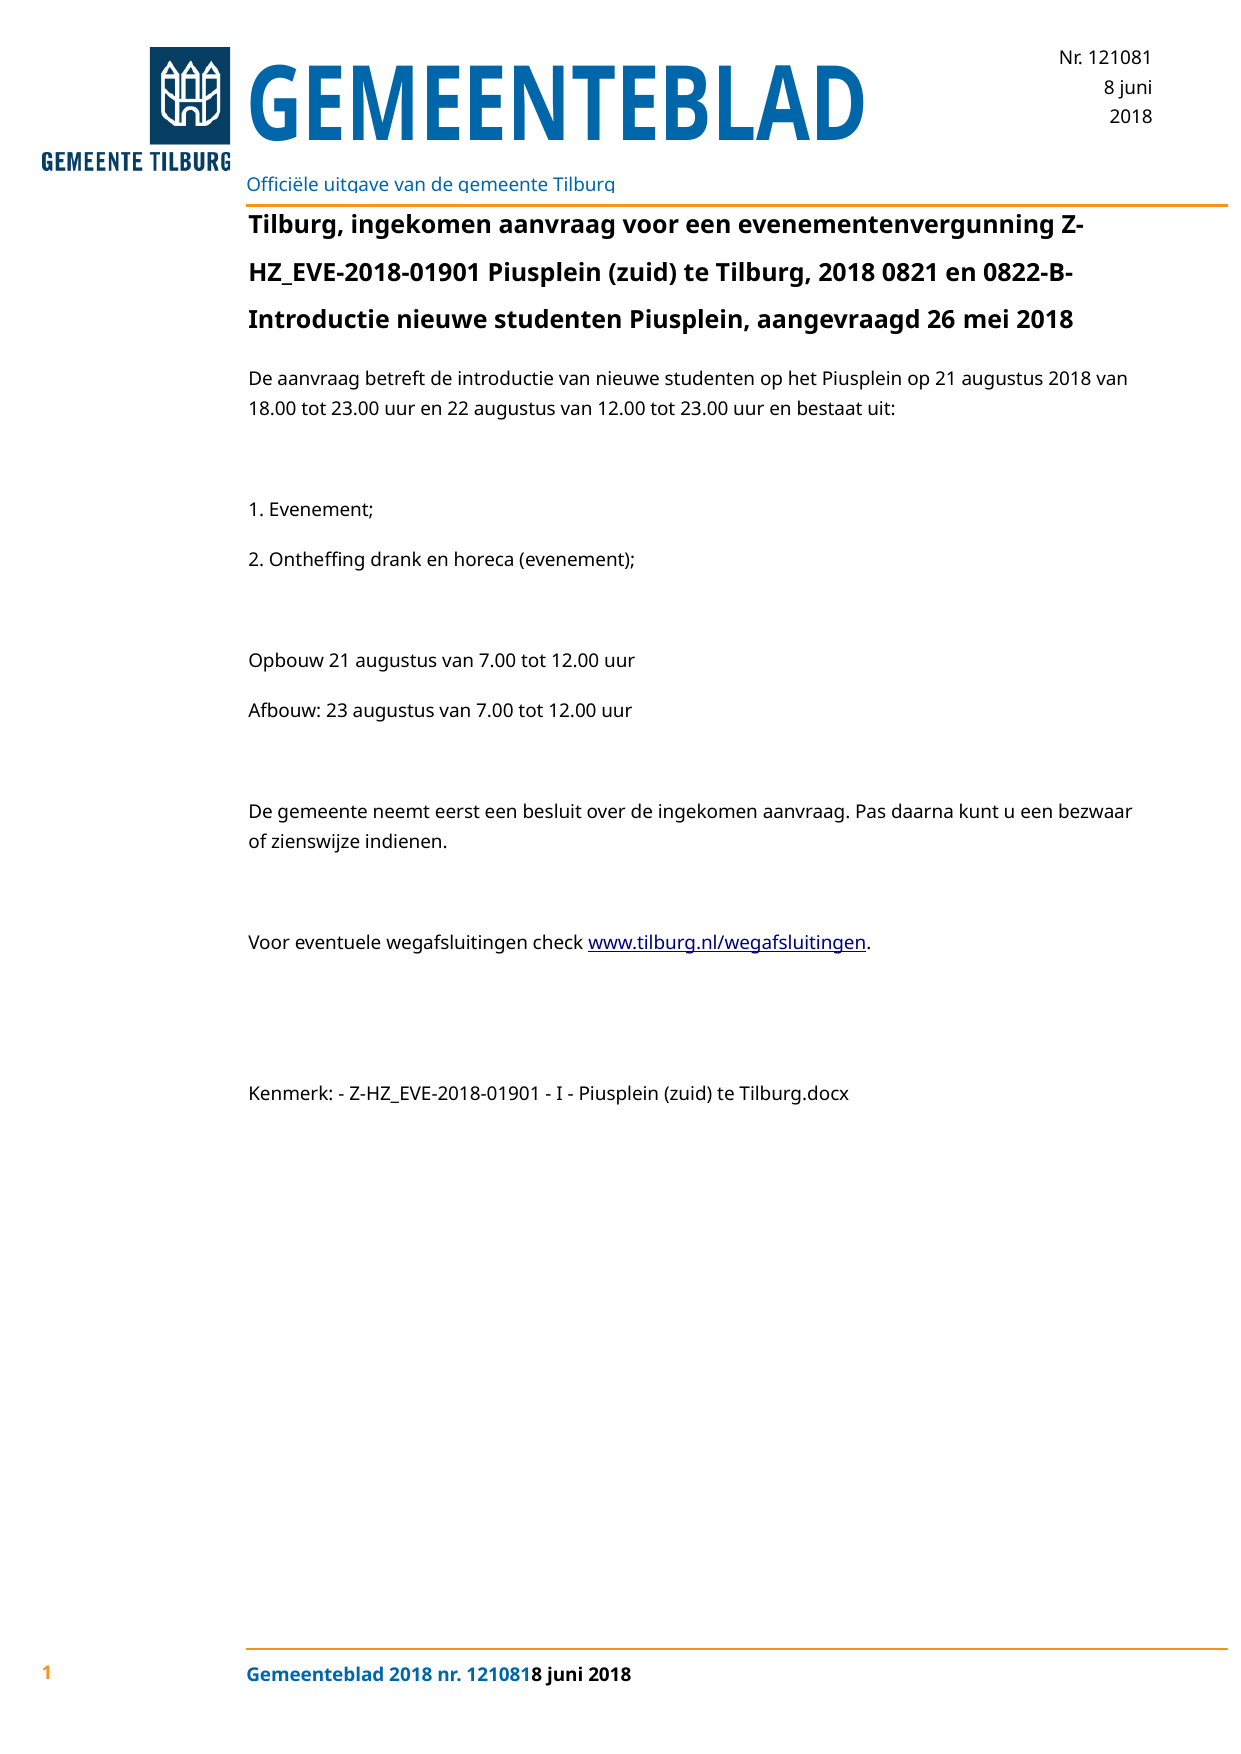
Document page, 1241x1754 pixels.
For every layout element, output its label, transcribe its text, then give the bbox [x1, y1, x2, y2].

text Voor eventuele wegafsluitingen check www.tilburg.nl/wegafsluitingen. [248, 929, 1152, 954]
text Opbouw 21 augustus van 7.00 tot 12.00 uur [248, 647, 1152, 673]
text Kenmerk: - Z-HZ_EVE-2018-01901 - I - Piusplein (zuid) te Tilburg.docx [248, 1080, 1152, 1106]
text Tilburg, ingekomen aanvraag voor een evenementenvergunning Z-HZ_EVE-2018-01901 Piusplein (zuid) te Tilburg, 2018 0821 en 0822-B-Introductie nieuwe studenten Piusplein, aangevraagd 26 mei 2018 [248, 207, 1152, 336]
text 1. Evenement; [248, 496, 1152, 522]
text De aanvraag betreft de introductie van nieuwe studenten op het Piusplein op 21 augustus 2018 van 18.00 tot 23.00 uur en 22 augustus van 12.00 tot 23.00 uur en bestaat uit: [248, 366, 1152, 421]
text 2. Ontheffing drank en horeca (evenement); [248, 546, 1152, 572]
picture [41, 47, 231, 172]
text De gemeente neemt eerst een besluit over de ingekomen aanvraag. Pas daarna kunt u een bezwaar of zienswijze indienen. [248, 798, 1152, 854]
text Afbouw: 23 augustus van 7.00 tot 12.00 uur [248, 698, 1152, 723]
